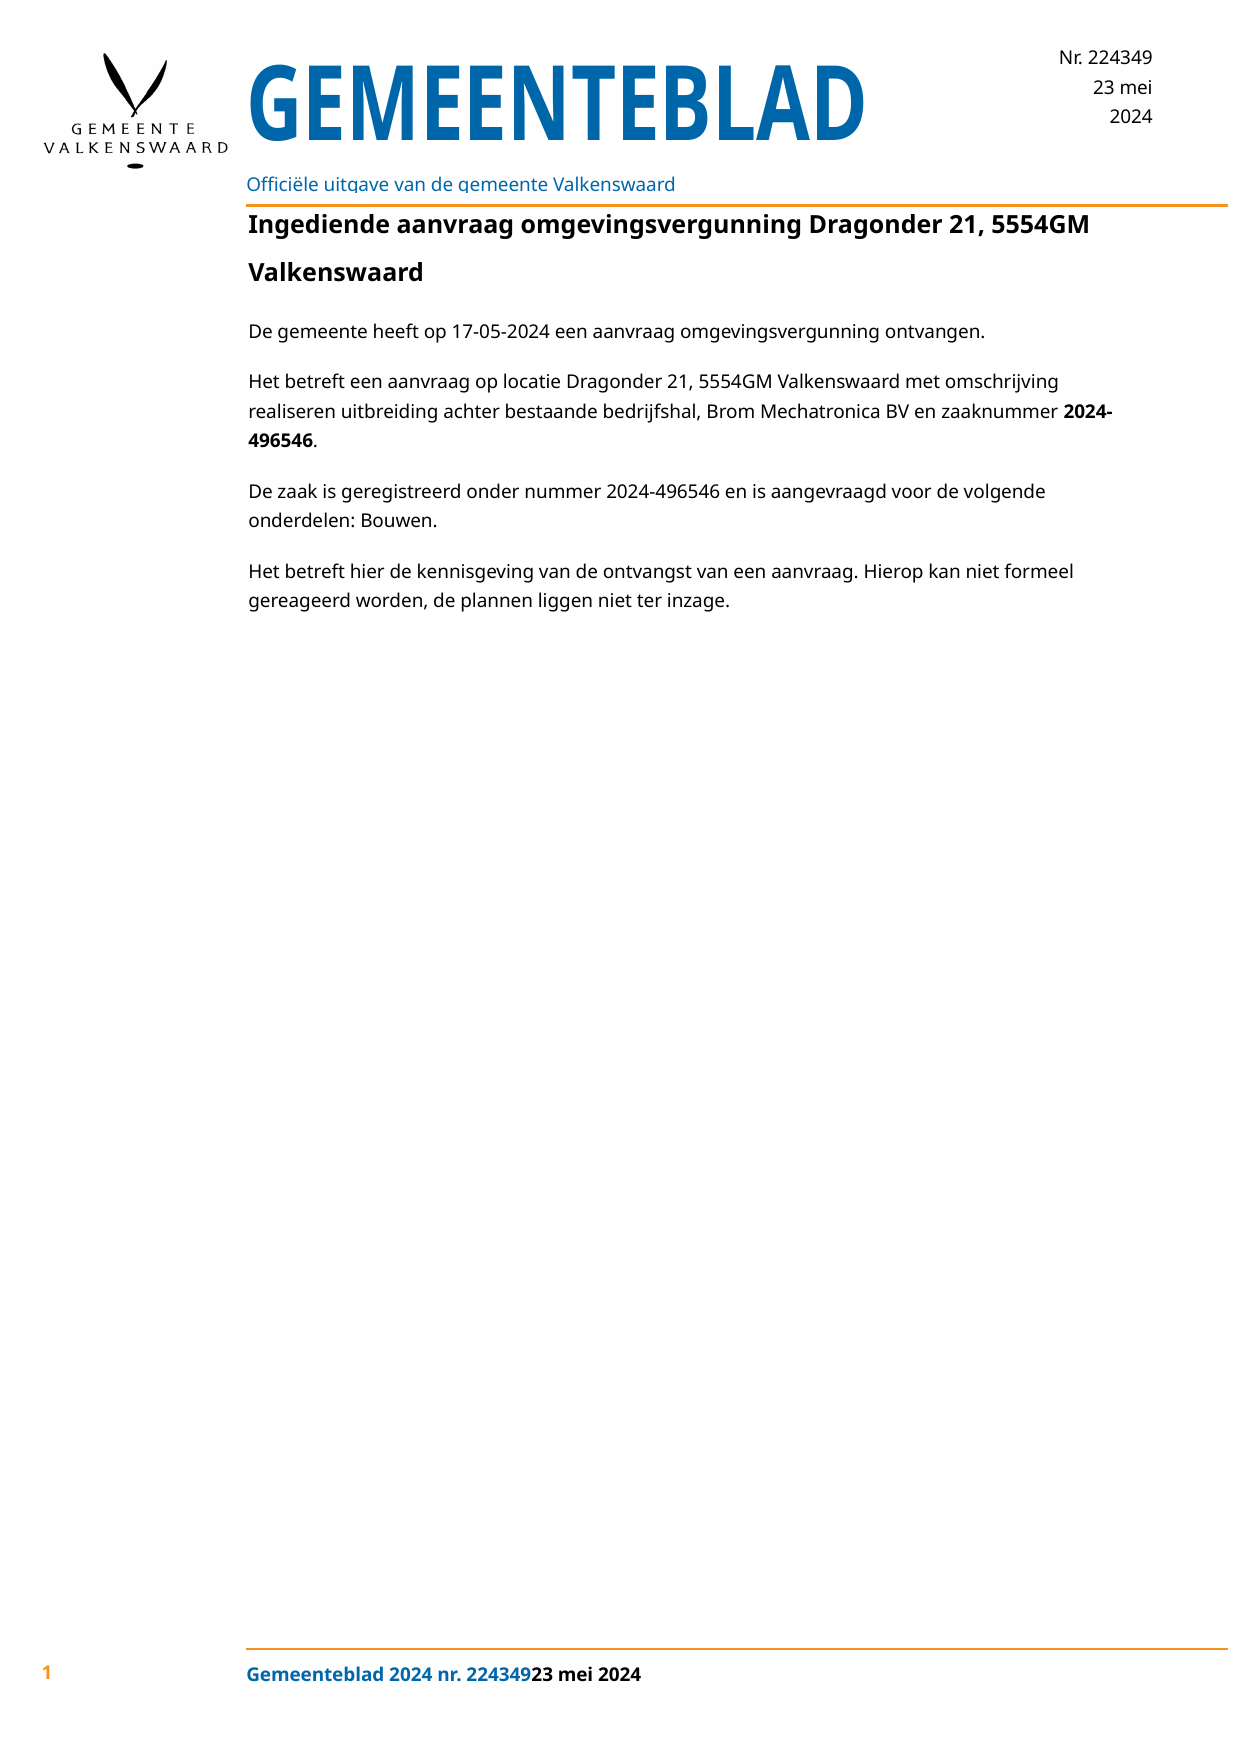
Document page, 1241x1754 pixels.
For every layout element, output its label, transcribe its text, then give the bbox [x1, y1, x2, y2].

picture [41, 47, 231, 172]
text De zaak is geregistreerd onder nummer 2024-496546 en is aangevraagd voor de volgende onderdelen: Bouwen. [248, 478, 1152, 533]
text De gemeente heeft op 17-05-2024 een aanvraag omgevingsvergunning ontvangen. [248, 318, 1152, 344]
text Het betreft hier de kennisgeving van de ontvangst van een aanvraag. Hierop kan niet formeel gereageerd worden, de plannen liggen niet ter inzage. [248, 558, 1152, 613]
text Ingediende aanvraag omgevingsvergunning Dragonder 21, 5554GM Valkenswaard [248, 207, 1152, 288]
text Het betreft een aanvraag op locatie Dragonder 21, 5554GM Valkenswaard met omschrijving realiseren uitbreiding achter bestaande bedrijfshal, Brom Mechatronica BV en zaaknummer 2024-496546. [248, 368, 1152, 453]
